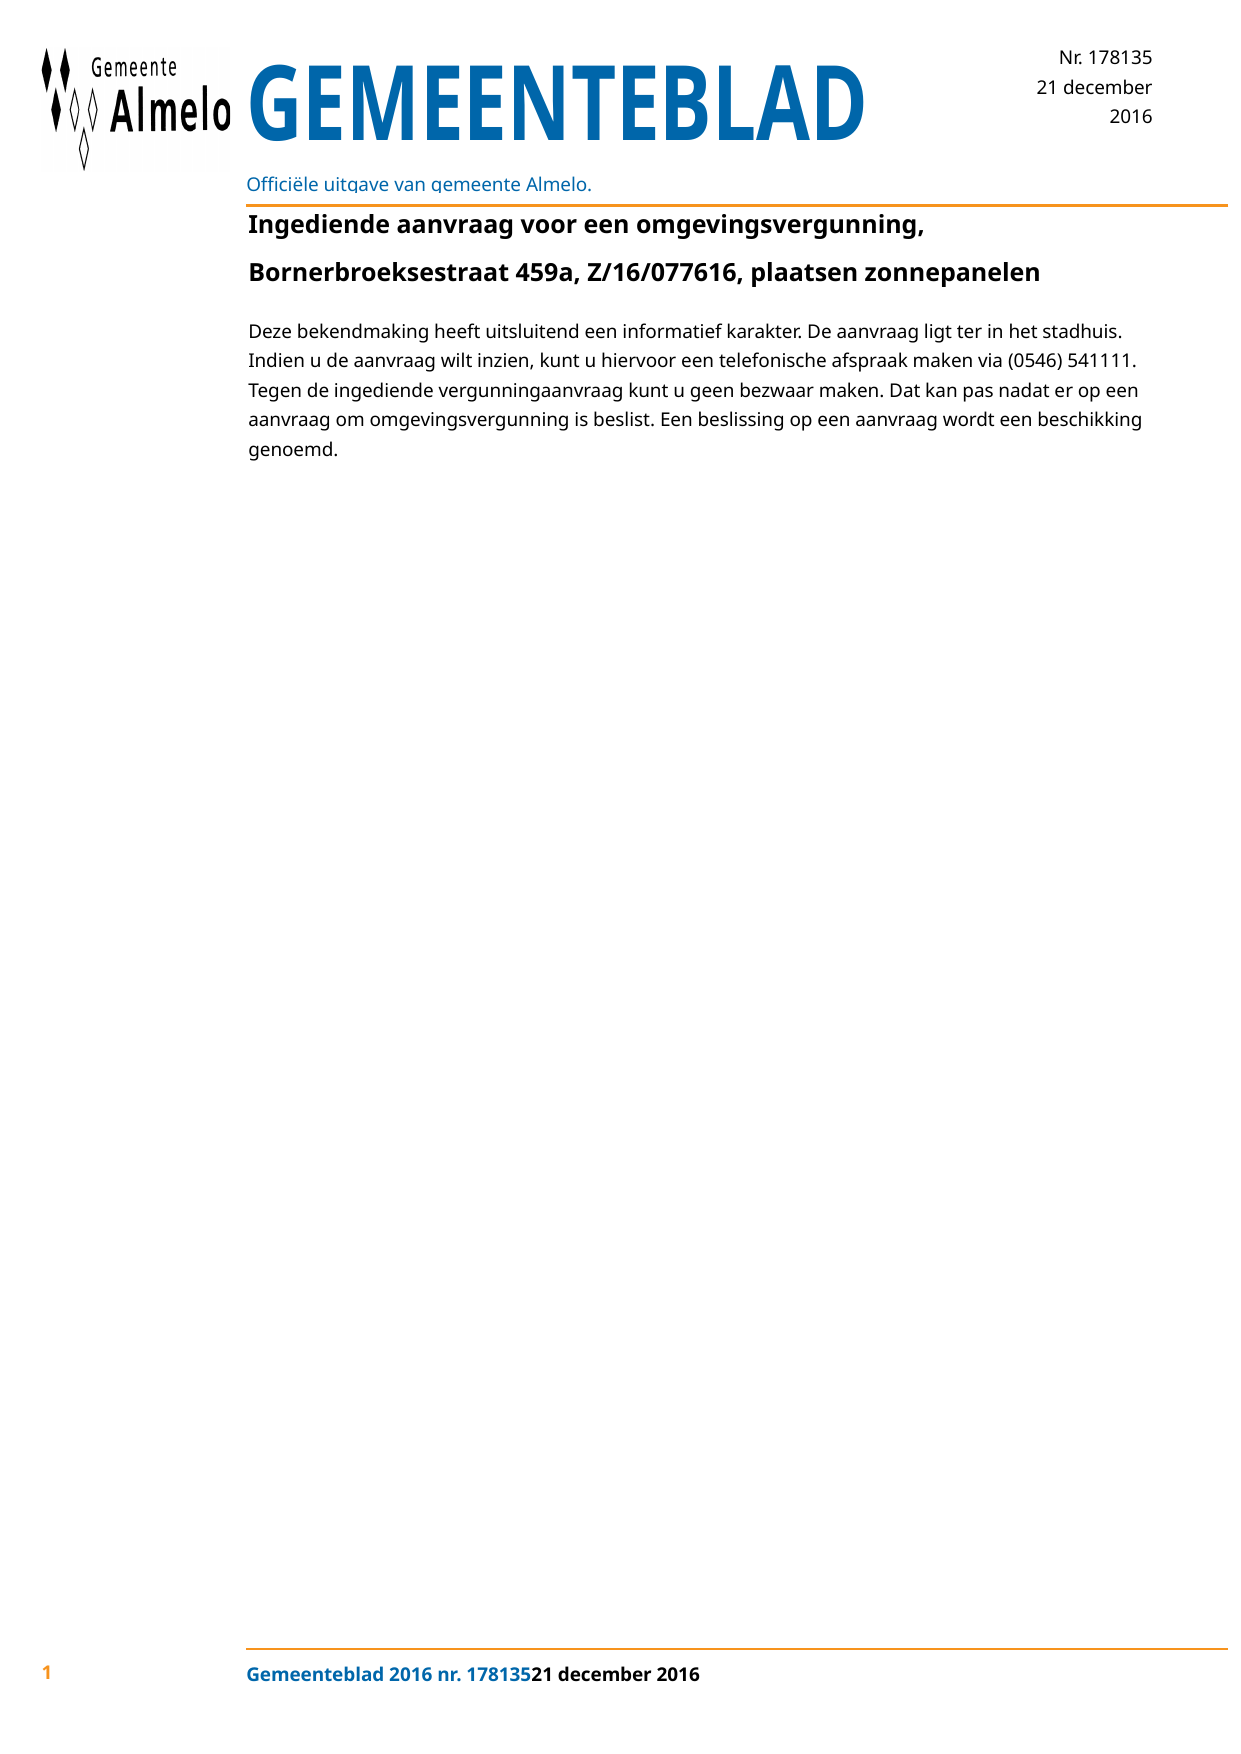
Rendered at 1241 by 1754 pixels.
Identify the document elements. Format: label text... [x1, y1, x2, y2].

text Ingediende aanvraag voor een omgevingsvergunning, Bornerbroeksestraat 459a, Z/16/077616, plaatsen zonnepanelen [248, 207, 1152, 288]
text Deze bekendmaking heeft uitsluitend een informatief karakter. De aanvraag ligt ter in het stadhuis. Indien u de aanvraag wilt inzien, kunt u hiervoor een telefonische afspraak maken via (0546) 541111. Tegen de ingediende vergunningaanvraag kunt u geen bezwaar maken. Dat kan pas nadat er op een aanvraag om omgevingsvergunning is beslist. Een beslissing op een aanvraag wordt een beschikking genoemd. [248, 318, 1152, 462]
picture [41, 47, 231, 172]
